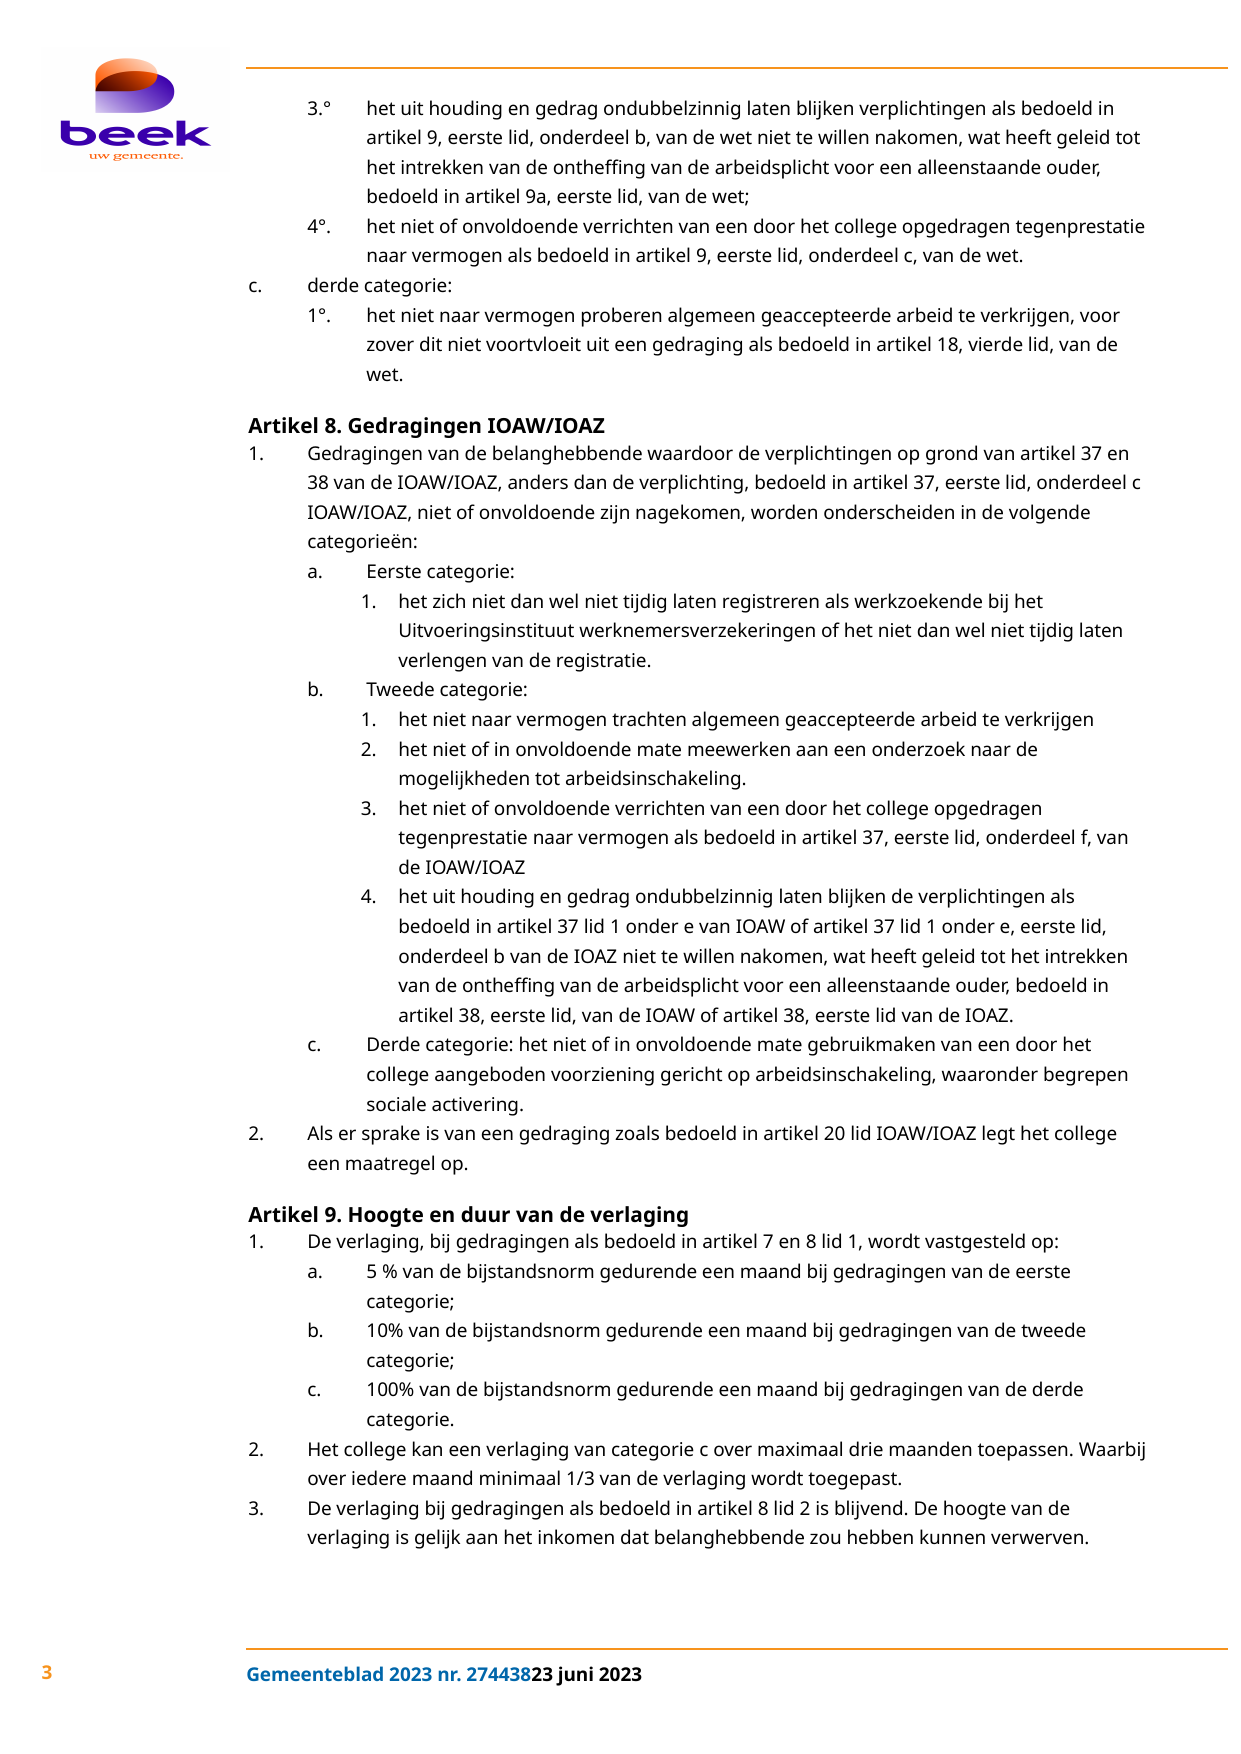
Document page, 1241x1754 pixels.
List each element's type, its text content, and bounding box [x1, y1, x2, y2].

list Het college kan een verlaging van categorie c over maximaal drie maanden toepassen. Waarbij over iedere maand minimaal 1/3 van de verlaging wordt toegepast. [248, 1436, 1152, 1491]
list het niet of in onvoldoende mate meewerken aan een onderzoek naar de mogelijkheden tot arbeidsinschakeling. [361, 736, 1152, 791]
list Gedragingen van de belanghebbende waardoor de verplichtingen op grond van artikel 37 en 38 van de IOAW/IOAZ, anders dan de verplichting, bedoeld in artikel 37, eerste lid, onderdeel c IOAW/IOAZ, niet of onvoldoende zijn nagekomen, worden onderscheiden in de volgende categorieën: [248, 440, 1152, 554]
list Derde categorie: het niet of in onvoldoende mate gebruikmaken van een door het college aangeboden voorziening gericht op arbeidsinschakeling, waaronder begrepen sociale activering. [307, 1032, 1152, 1116]
list het uit houding en gedrag ondubbelzinnig laten blijken de verplichtingen als bedoeld in artikel 37 lid 1 onder e van IOAW of artikel 37 lid 1 onder e, eerste lid, onderdeel b van de IOAZ niet te willen nakomen, wat heeft geleid tot het intrekken van de ontheffing van de arbeidsplicht voor een alleenstaande ouder, bedoeld in artikel 38, eerste lid, van de IOAW of artikel 38, eerste lid van de IOAZ. [361, 884, 1152, 1028]
picture [41, 47, 231, 172]
list het uit houding en gedrag ondubbelzinnig laten blijken verplichtingen als bedoeld in artikel 9, eerste lid, onderdeel b, van de wet niet te willen nakomen, wat heeft geleid tot het intrekken van de ontheffing van de arbeidsplicht voor een alleenstaande ouder, bedoeld in artikel 9a, eerste lid, van de wet; [307, 95, 1152, 209]
text Artikel 8. Gedragingen IOAW/IOAZ [248, 411, 1152, 440]
text Artikel 9. Hoogte en duur van de verlaging [248, 1200, 1152, 1229]
list 10% van de bijstandsnorm gedurende een maand bij gedragingen van de tweede categorie; [307, 1317, 1152, 1373]
list De verlaging bij gedragingen als bedoeld in artikel 8 lid 2 is blijvend. De hoogte van de verlaging is gelijk aan het inkomen dat belanghebbende zou hebben kunnen verwerven. [248, 1495, 1152, 1550]
list het zich niet dan wel niet tijdig laten registreren als werkzoekende bij het Uitvoeringsinstituut werknemersverzekeringen of het niet dan wel niet tijdig laten verlengen van de registratie. [361, 588, 1152, 673]
list Eerste categorie: [307, 558, 1152, 584]
list Tweede categorie: [307, 677, 1152, 702]
list De verlaging, bij gedragingen als bedoeld in artikel 7 en 8 lid 1, wordt vastgesteld op: [248, 1229, 1152, 1254]
list 100% van de bijstandsnorm gedurende een maand bij gedragingen van de derde categorie. [307, 1377, 1152, 1432]
list het niet naar vermogen proberen algemeen geaccepteerde arbeid te verkrijgen, voor zover dit niet voortvloeit uit een gedraging als bedoeld in artikel 18, vierde lid, van de wet. [307, 302, 1152, 387]
list het niet of onvoldoende verrichten van een door het college opgedragen tegenprestatie naar vermogen als bedoeld in artikel 37, eerste lid, onderdeel f, van de IOAW/IOAZ [361, 795, 1152, 880]
list het niet of onvoldoende verrichten van een door het college opgedragen tegenprestatie naar vermogen als bedoeld in artikel 9, eerste lid, onderdeel c, van de wet. [307, 213, 1152, 268]
list het niet naar vermogen trachten algemeen geaccepteerde arbeid te verkrijgen [361, 706, 1152, 732]
list derde categorie: [248, 272, 1152, 298]
list 5 % van de bijstandsnorm gedurende een maand bij gedragingen van de eerste categorie; [307, 1258, 1152, 1314]
list Als er sprake is van een gedraging zoals bedoeld in artikel 20 lid IOAW/IOAZ legt het college een maatregel op. [248, 1120, 1152, 1176]
